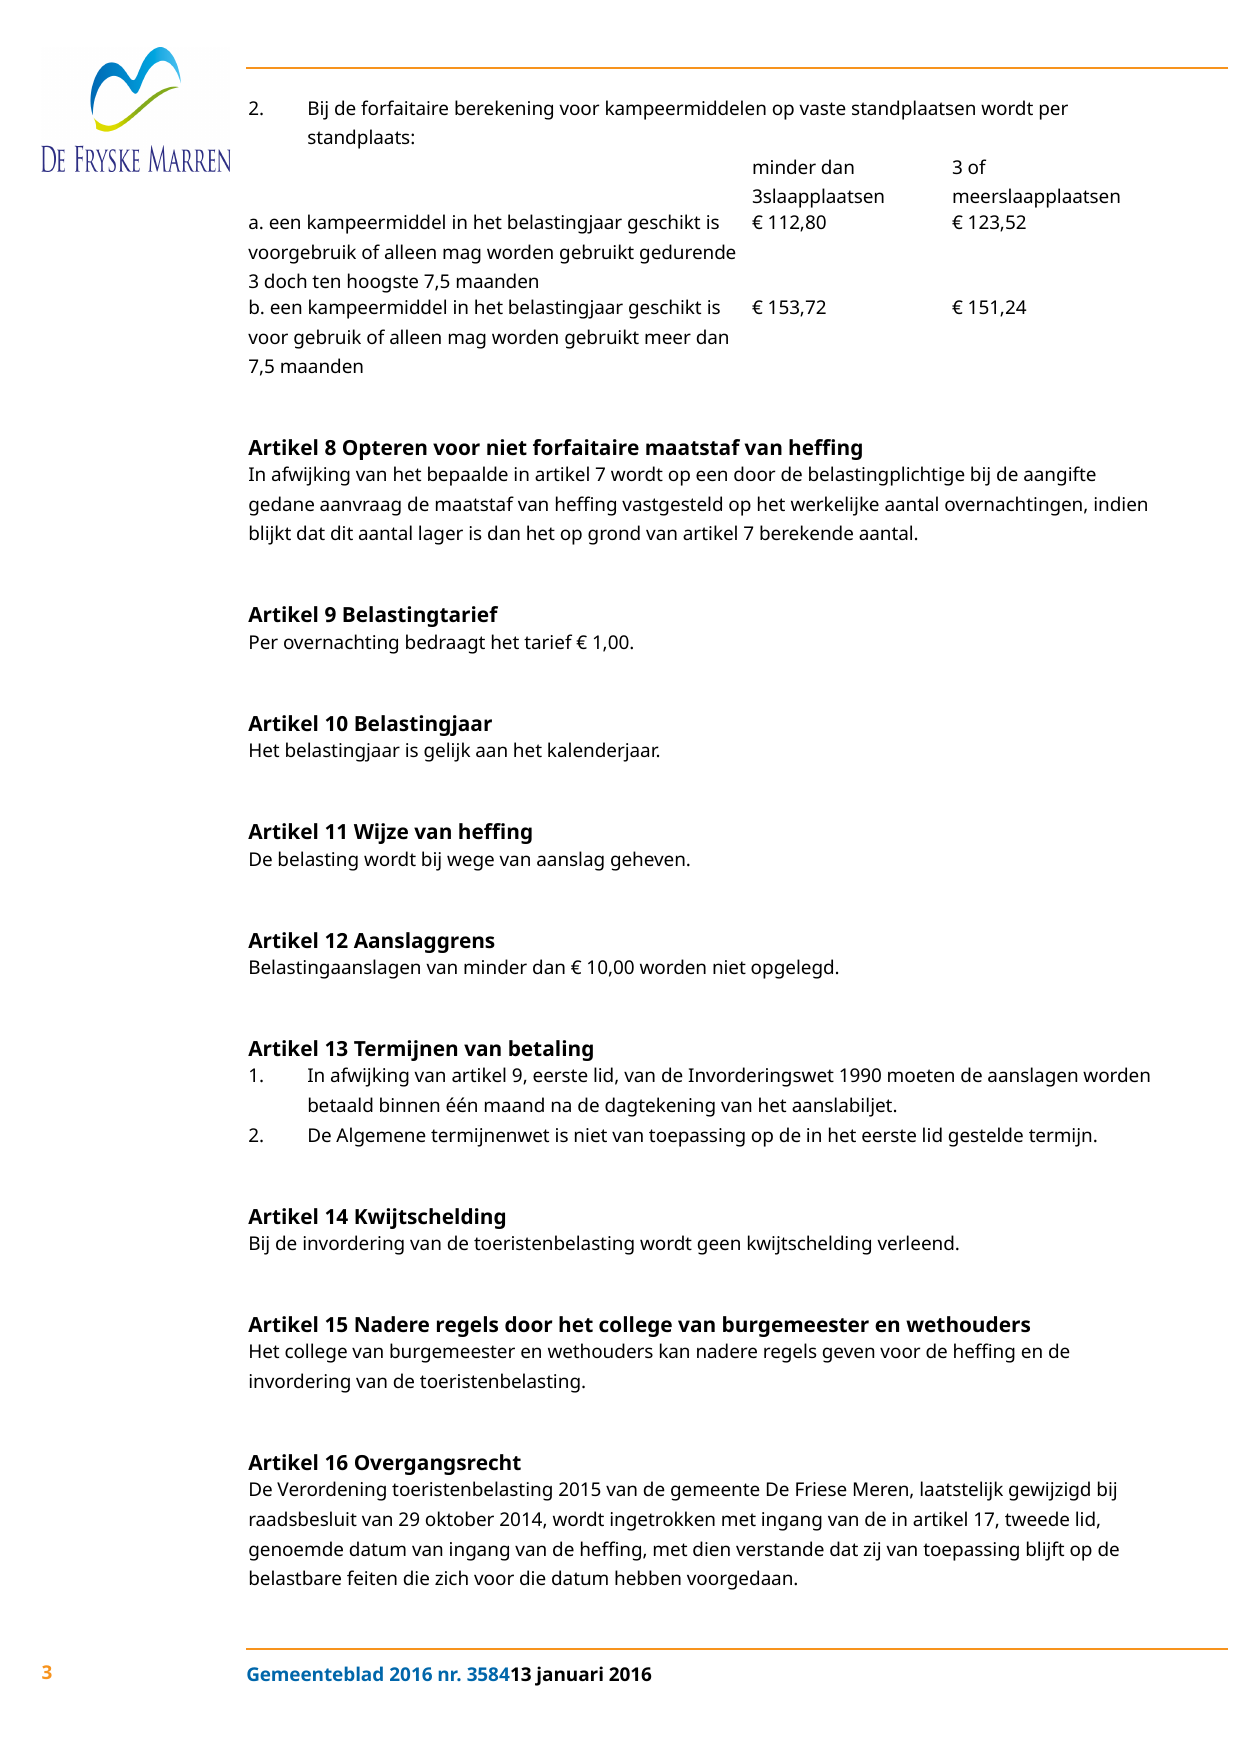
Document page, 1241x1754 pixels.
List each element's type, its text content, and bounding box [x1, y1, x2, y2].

list De Algemene termijnenwet is niet van toepassing op de in het eerste lid gestelde termijn. [248, 1122, 1152, 1147]
text De Verordening toeristenbelasting 2015 van de gemeente De Friese Meren, laatstelijk gewijzigd bij raadsbesluit van 29 oktober 2014, wordt ingetrokken met ingang van de in artikel 17, tweede lid, genoemde datum van ingang van de heffing, met dien verstande dat zij van toepassing blijft op de belastbare feiten die zich voor die datum hebben voorgedaan. [248, 1477, 1152, 1591]
table_cell € 112,80 [752, 209, 952, 294]
text Artikel 11 Wijze van heffing [248, 817, 1152, 846]
table_cell € 123,52 [952, 209, 1152, 294]
text Artikel 12 Aanslaggrens [248, 926, 1152, 954]
picture [41, 47, 231, 172]
text Het belastingjaar is gelijk aan het kalenderjaar. [248, 737, 1152, 763]
text Artikel 14 Kwijtschelding [248, 1202, 1152, 1230]
text Bij de invordering van de toeristenbelasting wordt geen kwijtschelding verleend. [248, 1230, 1152, 1256]
table_cell a. een kampeermiddel in het belastingjaar geschikt is voorgebruik of alleen mag worden gebruikt gedurende 3 doch ten hoogste 7,5 maanden [248, 209, 752, 294]
text Per overnachting bedraagt het tarief € 1,00. [248, 629, 1152, 654]
text Artikel 13 Termijnen van betaling [248, 1034, 1152, 1063]
text Artikel 15 Nadere regels door het college van burgemeester en wethouders [248, 1310, 1152, 1339]
text Het college van burgemeester en wethouders kan nadere regels geven voor de heffing en de invordering van de toeristenbelasting. [248, 1339, 1152, 1394]
text Artikel 10 Belastingjaar [248, 709, 1152, 737]
text De belasting wordt bij wege van aanslag geheven. [248, 846, 1152, 871]
table_header 3 of meerslaapplaatsen [952, 154, 1152, 209]
table_cell b. een kampeermiddel in het belastingjaar geschikt is voor gebruik of alleen mag worden gebruikt meer dan 7,5 maanden [248, 294, 752, 379]
list Bij de forfaitaire berekening voor kampeermiddelen op vaste standplaatsen wordt per standplaats: [248, 95, 1152, 150]
text Artikel 8 Opteren voor niet forfaitaire maatstaf van heffing [248, 433, 1152, 461]
table_cell € 153,72 [752, 294, 952, 379]
text Artikel 16 Overgangsrecht [248, 1448, 1152, 1477]
table_cell € 151,24 [952, 294, 1152, 379]
table_header [248, 154, 752, 209]
text Artikel 9 Belastingtarief [248, 600, 1152, 629]
text Belastingaanslagen van minder dan € 10,00 worden niet opgelegd. [248, 954, 1152, 980]
table_header minder dan 3slaapplaatsen [752, 154, 952, 209]
list In afwijking van artikel 9, eerste lid, van de Invorderingswet 1990 moeten de aanslagen worden betaald binnen één maand na de dagtekening van het aanslabiljet. [248, 1063, 1152, 1118]
text In afwijking van het bepaalde in artikel 7 wordt op een door de belastingplichtige bij de aangifte gedane aanvraag de maatstaf van heffing vastgesteld op het werkelijke aantal overnachtingen, indien blijkt dat dit aantal lager is dan het op grond van artikel 7 berekende aantal. [248, 461, 1152, 546]
